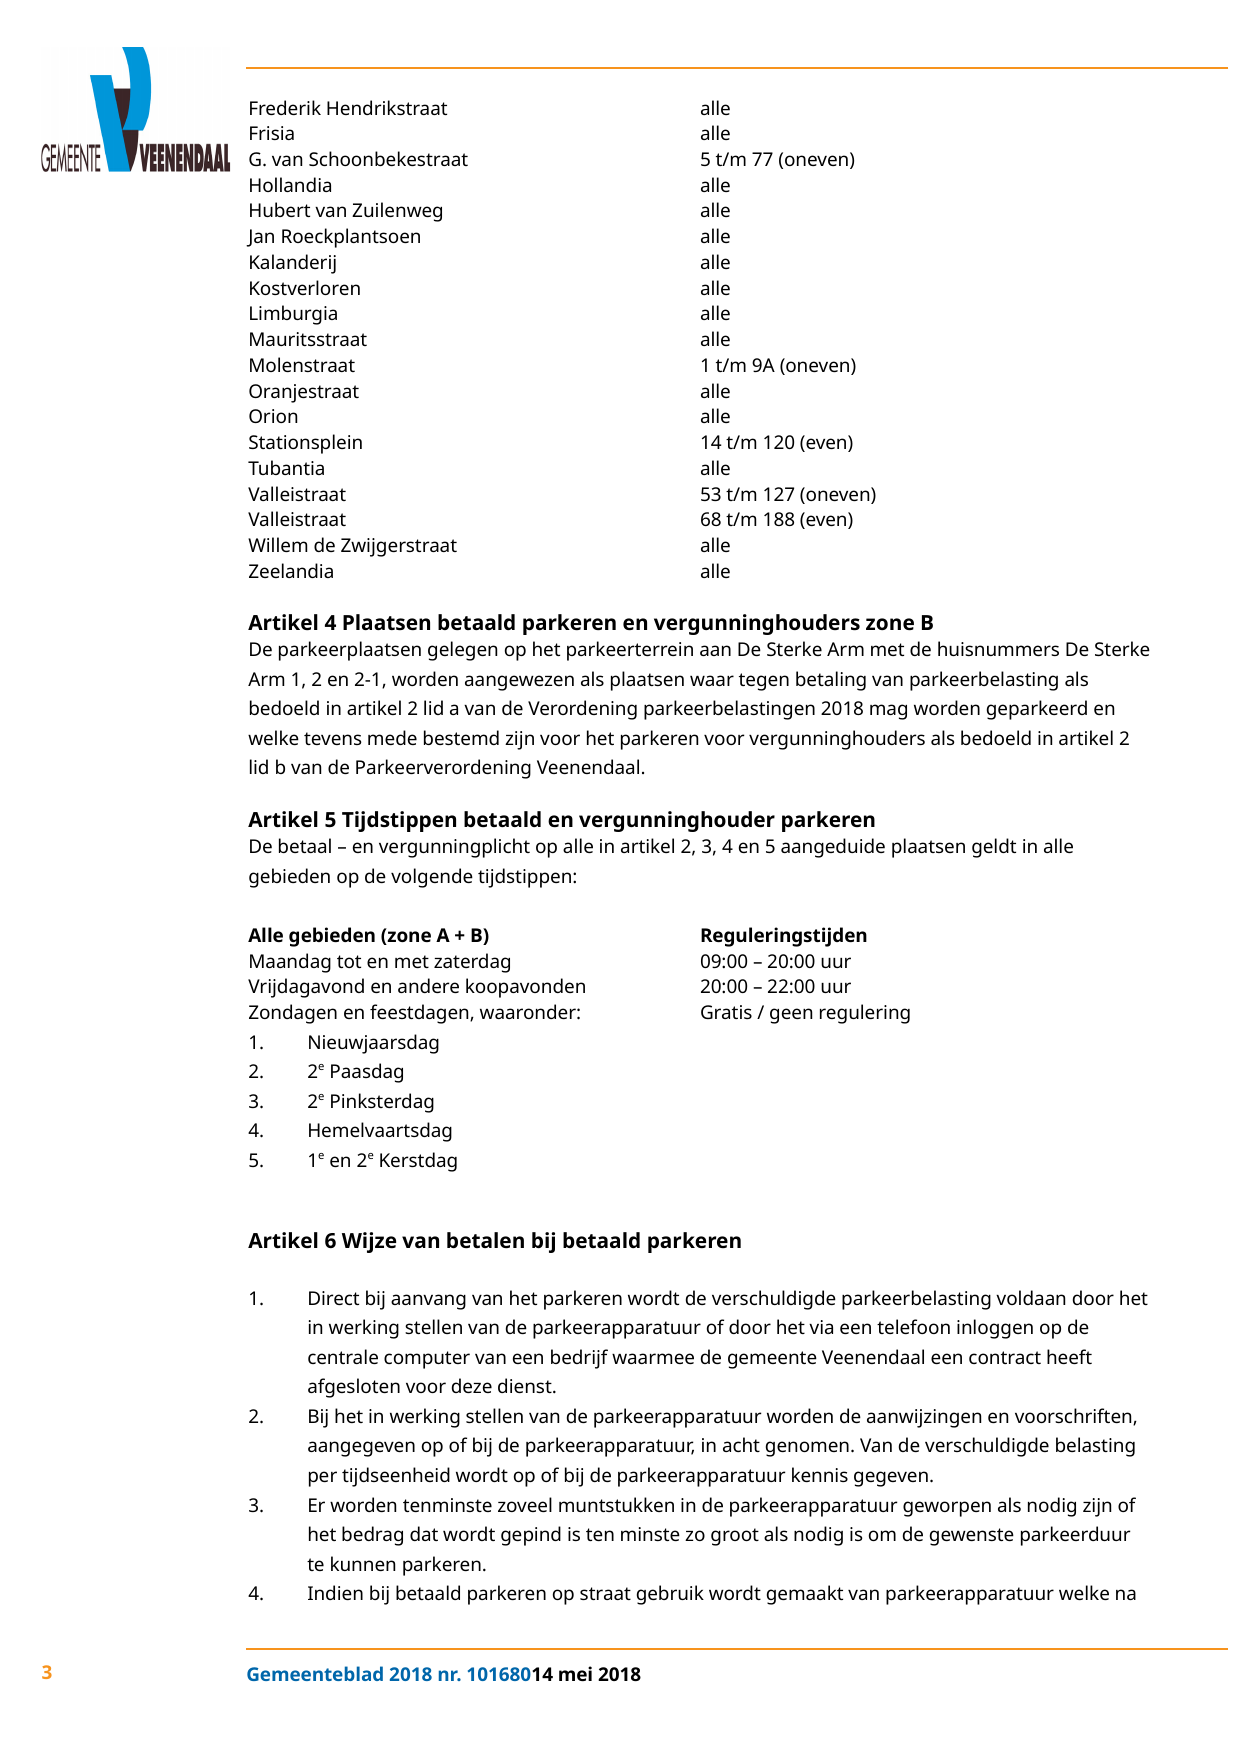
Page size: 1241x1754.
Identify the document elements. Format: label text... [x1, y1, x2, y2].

picture [123, 47, 231, 172]
table_cell alle [700, 326, 1152, 352]
table_cell Vrijdagavond en andere koopavonden [248, 974, 700, 999]
table_cell Frisia [248, 121, 700, 146]
table_cell 1 t/m 9A (oneven) [700, 352, 1152, 378]
table_cell Jan Roeckplantsoen [248, 224, 700, 249]
table_cell alle [700, 301, 1152, 326]
table_header Reguleringstijden [700, 922, 1152, 948]
table_cell Gratis / geen regulering [700, 999, 1152, 1173]
table_cell Orion [248, 404, 700, 429]
table_cell Hollandia [248, 172, 700, 198]
table_cell alle [700, 198, 1152, 223]
table_cell 68 t/m 188 (even) [700, 506, 1152, 532]
table_cell G. van Schoonbekestraat [248, 146, 700, 172]
table_cell Maandag tot en met zaterdag [248, 948, 700, 974]
text Artikel 6 Wijze van betalen bij betaald parkeren [248, 1227, 1152, 1255]
table_cell 5 t/m 77 (oneven) [700, 146, 1152, 172]
table_cell alle [700, 121, 1152, 146]
list Bij het in werking stellen van de parkeerapparatuur worden de aanwijzingen en voorschriften, aangegeven op of bij de parkeerapparatuur, in acht genomen. Van de verschuldigde belasting per tijdseenheid wordt op of bij de parkeerapparatuur kennis gegeven. [248, 1403, 1152, 1488]
table_cell Frederik Hendrikstraat [248, 95, 700, 121]
table_cell alle [700, 275, 1152, 301]
text De betaal – en vergunningplicht op alle in artikel 2, 3, 4 en 5 aangeduide plaatsen geldt in alle gebieden op de volgende tijdstippen: [248, 833, 1152, 889]
table_cell Kalanderij [248, 249, 700, 275]
table_cell 14 t/m 120 (even) [700, 429, 1152, 455]
table_cell alle [700, 224, 1152, 249]
table_cell Tubantia [248, 455, 700, 481]
list Direct bij aanvang van het parkeren wordt de verschuldigde parkeerbelasting voldaan door het in werking stellen van de parkeerapparatuur of door het via een telefoon inloggen op de centrale computer van een bedrijf waarmee de gemeente Veenendaal een contract heeft afgesloten voor deze dienst. [248, 1285, 1152, 1399]
table_cell alle [700, 378, 1152, 403]
table_cell 53 t/m 127 (oneven) [700, 481, 1152, 506]
table_cell Zondagen en feestdagen, waaronder: Nieuwjaarsdag 2e Paasdag 2e Pinksterdag Hemelvaartsdag 1e en 2e Kerstdag [248, 999, 700, 1173]
table_cell 09:00 – 20:00 uur [700, 948, 1152, 974]
text Artikel 5 Tijdstippen betaald en vergunninghouder parkeren [248, 805, 1152, 833]
table_cell Stationsplein [248, 429, 700, 455]
table_cell Zeelandia [248, 558, 700, 584]
table_cell Valleistraat [248, 506, 700, 532]
table_cell Limburgia [248, 301, 700, 326]
table_cell Hubert van Zuilenweg [248, 198, 700, 223]
table_cell alle [700, 172, 1152, 198]
table_cell 20:00 – 22:00 uur [700, 974, 1152, 999]
text Artikel 4 Plaatsen betaald parkeren en vergunninghouders zone B [248, 608, 1152, 636]
table_cell Valleistraat [248, 481, 700, 506]
table_cell alle [700, 532, 1152, 558]
list Er worden tenminste zoveel muntstukken in de parkeerapparatuur geworpen als nodig zijn of het bedrag dat wordt gepind is ten minste zo groot als nodig is om de gewenste parkeerduur te kunnen parkeren. [248, 1492, 1152, 1577]
table_cell alle [700, 249, 1152, 275]
table_cell Willem de Zwijgerstraat [248, 532, 700, 558]
table_cell alle [700, 455, 1152, 481]
table_cell alle [700, 404, 1152, 429]
table_cell alle [700, 558, 1152, 584]
table_cell Oranjestraat [248, 378, 700, 403]
list Indien bij betaald parkeren op straat gebruik wordt gemaakt van parkeerapparatuur welke na [248, 1581, 1152, 1606]
table_cell Kostverloren [248, 275, 700, 301]
text De parkeerplaatsen gelegen op het parkeerterrein aan De Sterke Arm met de huisnummers De Sterke Arm 1, 2 en 2-1, worden aangewezen als plaatsen waar tegen betaling van parkeerbelasting als bedoeld in artikel 2 lid a van de Verordening parkeerbelastingen 2018 mag worden geparkeerd en welke tevens mede bestemd zijn voor het parkeren voor vergunninghouders als bedoeld in artikel 2 lid b van de Parkeerverordening Veenendaal. [248, 636, 1152, 780]
picture [41, 47, 130, 172]
table_cell Mauritsstraat [248, 326, 700, 352]
table_header Alle gebieden (zone A + B) [248, 922, 700, 948]
table_cell Molenstraat [248, 352, 700, 378]
table_cell alle [700, 95, 1152, 121]
